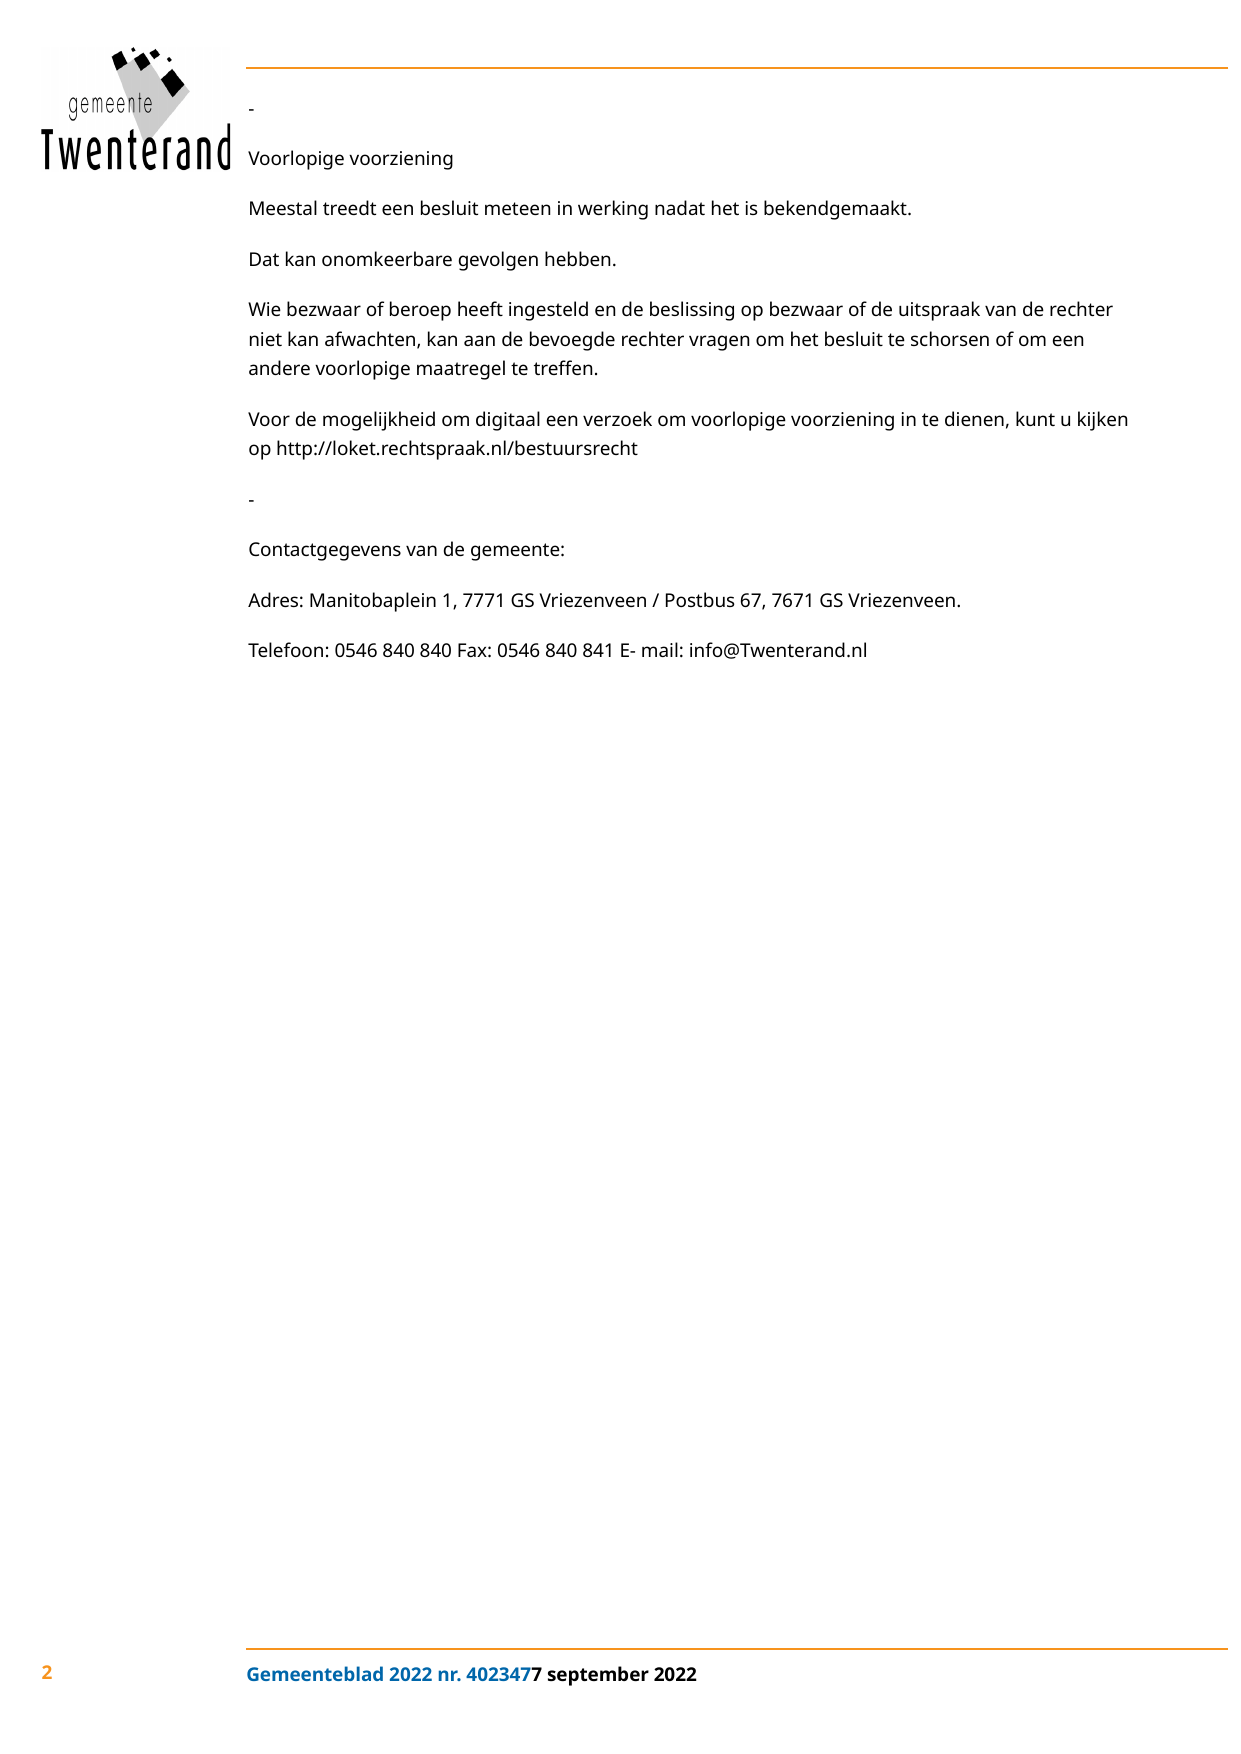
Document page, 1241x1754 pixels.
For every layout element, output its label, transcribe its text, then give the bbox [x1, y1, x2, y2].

text Voor de mogelijkheid om digitaal een verzoek om voorlopige voorziening in te dienen, kunt u kijken op http://loket.rechtspraak.nl/bestuursrecht [248, 406, 1152, 461]
text Meestal treedt een besluit meteen in werking nadat het is bekendgemaakt. [248, 196, 1152, 221]
text Telefoon: 0546 840 840 Fax: 0546 840 841 E- mail: info@Twenterand.nl [248, 637, 1152, 663]
text Dat kan onomkeerbare gevolgen hebben. [248, 246, 1152, 272]
text - [248, 95, 1152, 121]
text Adres: Manitobaplein 1, 7771 GS Vriezenveen / Postbus 67, 7671 GS Vriezenveen. [248, 587, 1152, 613]
text - [248, 486, 1152, 512]
text Wie bezwaar of beroep heeft ingesteld en de beslissing op bezwaar of de uitspraak van de rechter niet kan afwachten, kan aan de bevoegde rechter vragen om het besluit te schorsen of om een andere voorlopige maatregel te treffen. [248, 296, 1152, 381]
text Voorlopige voorziening [248, 145, 1152, 171]
text Contactgegevens van de gemeente: [248, 536, 1152, 562]
picture [41, 47, 231, 172]
